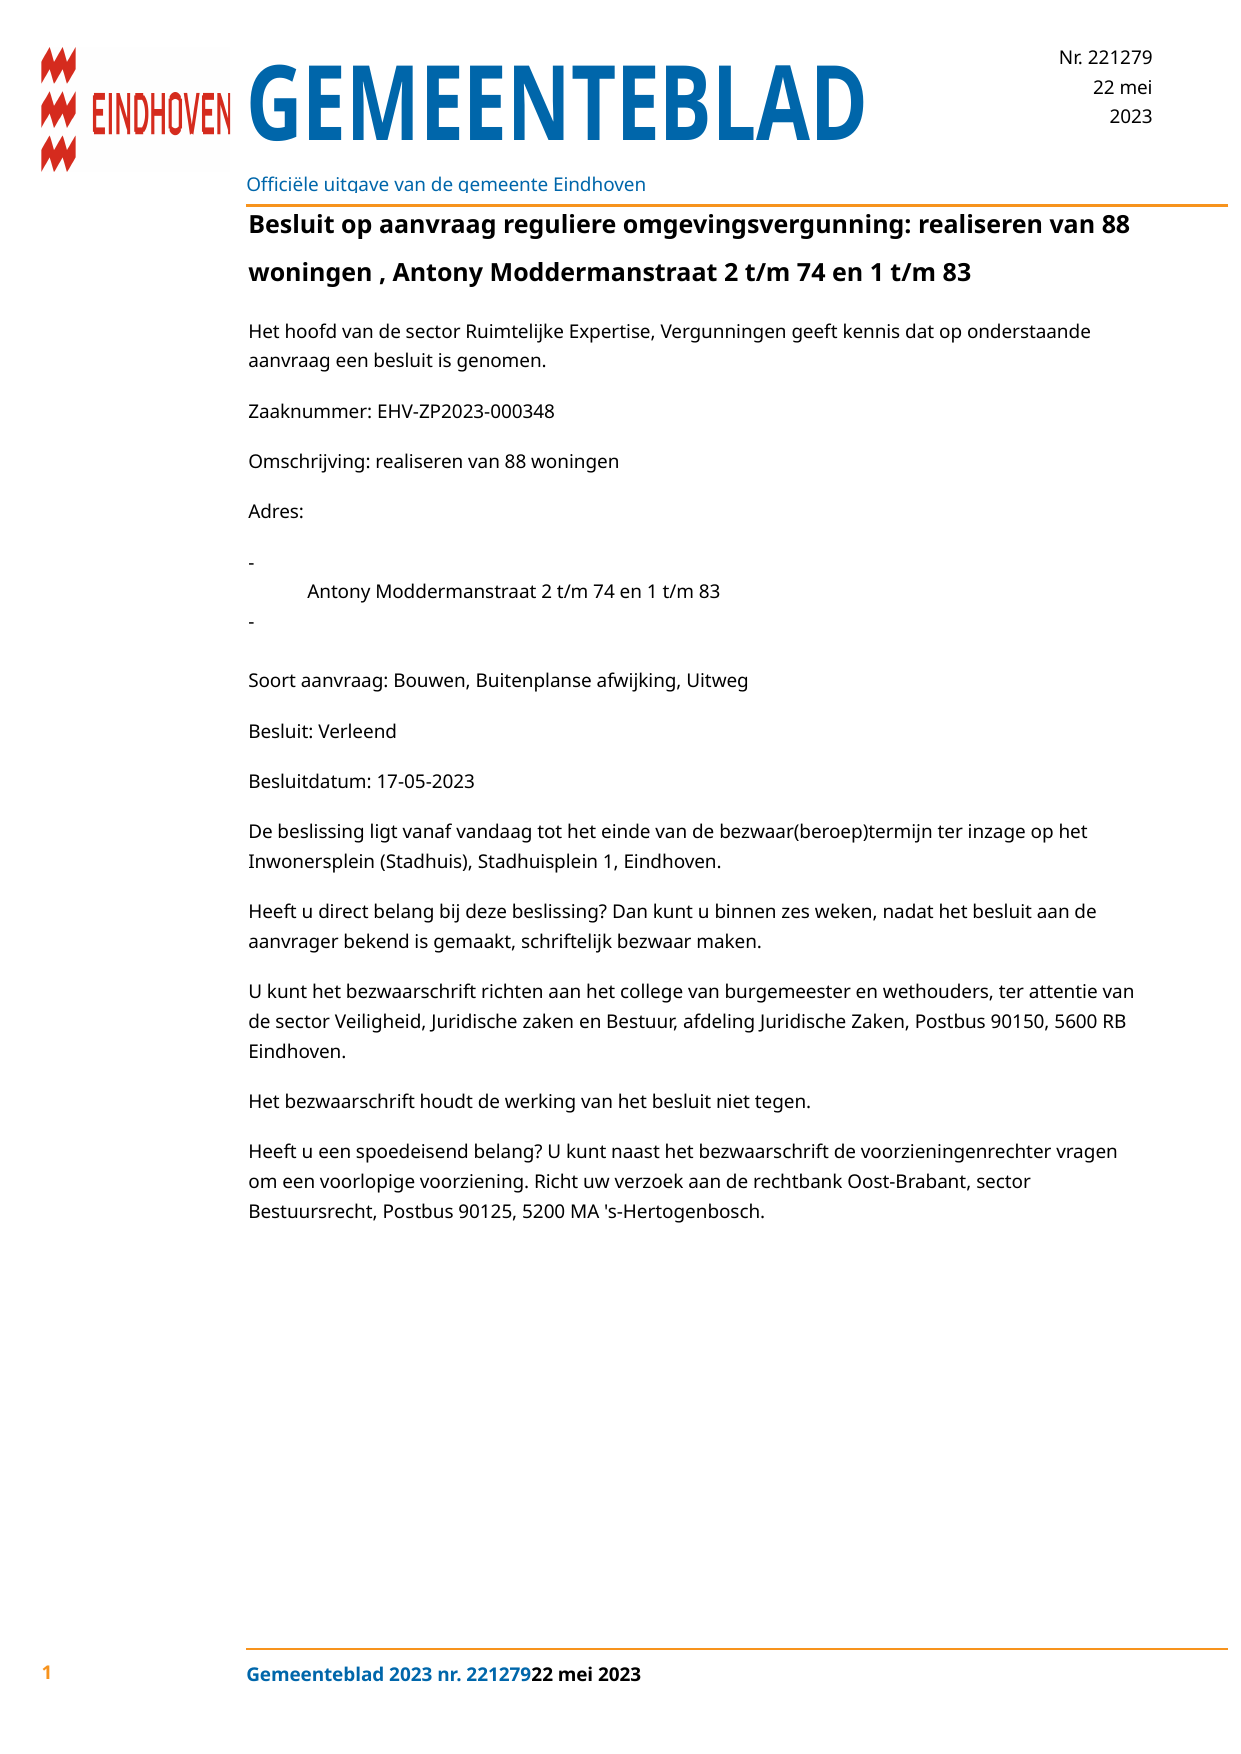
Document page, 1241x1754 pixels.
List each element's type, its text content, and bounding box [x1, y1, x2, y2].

text Het bezwaarschrift houdt de werking van het besluit niet tegen. [248, 1088, 1152, 1114]
text Heeft u direct belang bij deze beslissing? Dan kunt u binnen zes weken, nadat het besluit aan de aanvrager bekend is gemaakt, schriftelijk bezwaar maken. [248, 899, 1152, 954]
text Zaaknummer: EHV-ZP2023-000348 [248, 398, 1152, 424]
text Het hoofd van de sector Ruimtelijke Expertise, Vergunningen geeft kennis dat op onderstaande aanvraag een besluit is genomen. [248, 318, 1152, 373]
list Antony Moddermanstraat 2 t/m 74 en 1 t/m 83 [248, 579, 1152, 604]
text U kunt het bezwaarschrift richten aan het college van burgemeester en wethouders, ter attentie van de sector Veiligheid, Juridische zaken en Bestuur, afdeling Juridische Zaken, Postbus 90150, 5600 RB Eindhoven. [248, 979, 1152, 1064]
text Besluit: Verleend [248, 718, 1152, 744]
text Besluitdatum: 17-05-2023 [248, 768, 1152, 794]
text Besluit op aanvraag reguliere omgevingsvergunning: realiseren van 88 woningen , Antony Moddermanstraat 2 t/m 74 en 1 t/m 83 [248, 207, 1152, 288]
text De beslissing ligt vanaf vandaag tot het einde van de bezwaar(beroep)termijn ter inzage op het Inwonersplein (Stadhuis), Stadhuisplein 1, Eindhoven. [248, 819, 1152, 874]
picture [41, 47, 231, 172]
text Adres: [248, 499, 1152, 524]
text Heeft u een spoedeisend belang? U kunt naast het bezwaarschrift de voorzieningenrechter vragen om een voorlopige voorziening. Richt uw verzoek aan de rechtbank Oost-Brabant, sector Bestuursrecht, Postbus 90125, 5200 MA 's-Hertogenbosch. [248, 1139, 1152, 1224]
text Omschrijving: realiseren van 88 woningen [248, 448, 1152, 474]
text Soort aanvraag: Bouwen, Buitenplanse afwijking, Uitweg [248, 667, 1152, 693]
